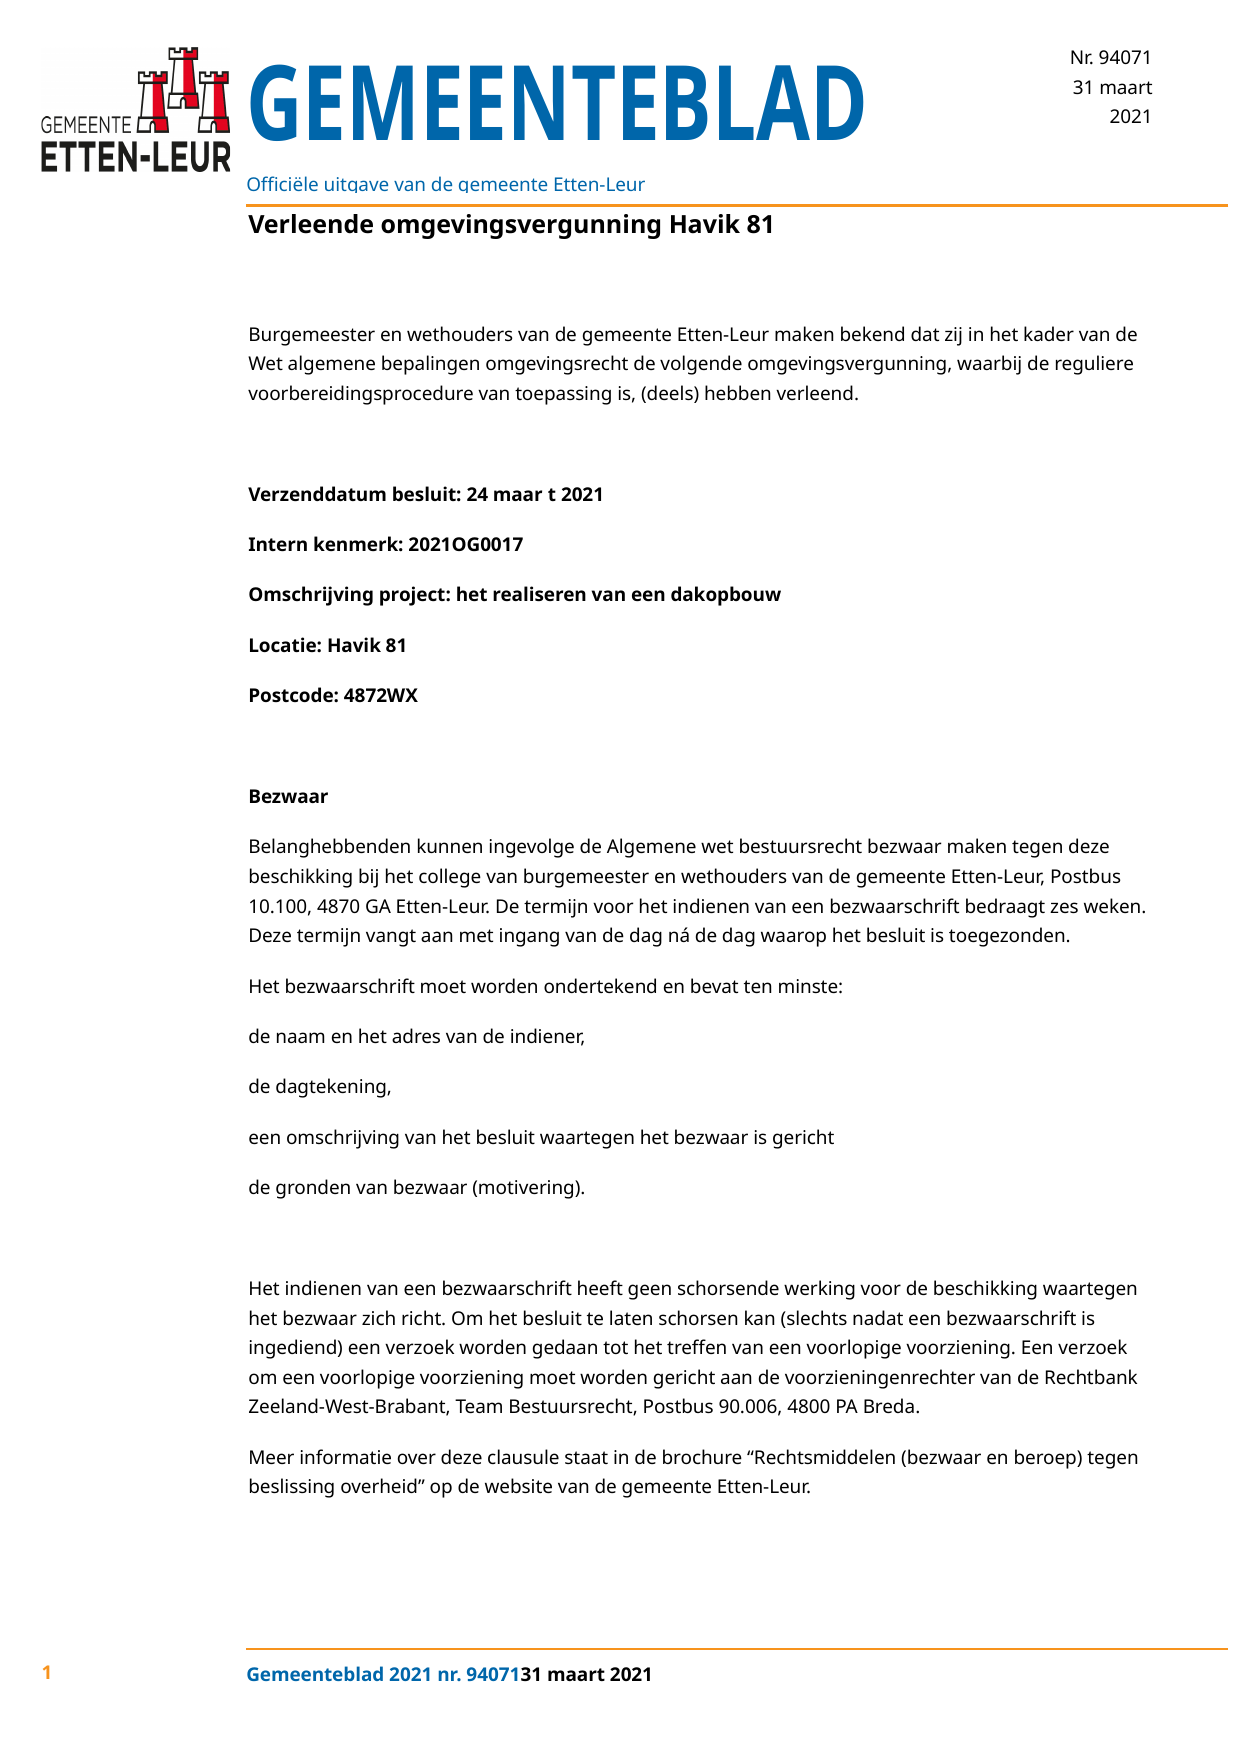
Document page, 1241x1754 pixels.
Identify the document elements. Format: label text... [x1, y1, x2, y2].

text Meer informatie over deze clausule staat in de brochure “Rechtsmiddelen (bezwaar en beroep) tegen beslissing overheid” op de website van de gemeente Etten-Leur. [248, 1444, 1152, 1499]
text Locatie: Havik 81 [248, 632, 1152, 658]
text Bezwaar [248, 783, 1152, 809]
text de dagtekening, [248, 1074, 1152, 1099]
text Het indienen van een bezwaarschrift heeft geen schorsende werking voor de beschikking waartegen het bezwaar zich richt. Om het besluit te laten schorsen kan (slechts nadat een bezwaarschrift is ingediend) een verzoek worden gedaan tot het treffen van een voorlopige voorziening. Een verzoek om een voorlopige voorziening moet worden gericht aan de voorzieningenrechter van de Rechtbank Zeeland-West-Brabant, Team Bestuursrecht, Postbus 90.006, 4800 PA Breda. [248, 1275, 1152, 1419]
text Postcode: 4872WX [248, 682, 1152, 708]
text Burgemeester en wethouders van de gemeente Etten-Leur maken bekend dat zij in het kader van de Wet algemene bepalingen omgevingsrecht de volgende omgevingsvergunning, waarbij de reguliere voorbereidingsprocedure van toepassing is, (deels) hebben verleend. [248, 321, 1152, 406]
text Intern kenmerk: 2021OG0017 [248, 531, 1152, 557]
picture [41, 47, 231, 172]
text de gronden van bezwaar (motivering). [248, 1174, 1152, 1200]
text Het bezwaarschrift moet worden ondertekend en bevat ten minste: [248, 973, 1152, 998]
text Belanghebbenden kunnen ingevolge de Algemene wet bestuursrecht bezwaar maken tegen deze beschikking bij het college van burgemeester en wethouders van de gemeente Etten-Leur, Postbus 10.100, 4870 GA Etten-Leur. De termijn voor het indienen van een bezwaarschrift bedraagt zes weken. Deze termijn vangt aan met ingang van de dag ná de dag waarop het besluit is toegezonden. [248, 834, 1152, 948]
text de naam en het adres van de indiener, [248, 1023, 1152, 1049]
text Verleende omgevingsvergunning Havik 81 [248, 207, 1152, 241]
text een omschrijving van het besluit waartegen het bezwaar is gericht [248, 1124, 1152, 1150]
text Verzenddatum besluit: 24 maar t 2021 [248, 481, 1152, 506]
text Omschrijving project: het realiseren van een dakopbouw [248, 582, 1152, 607]
